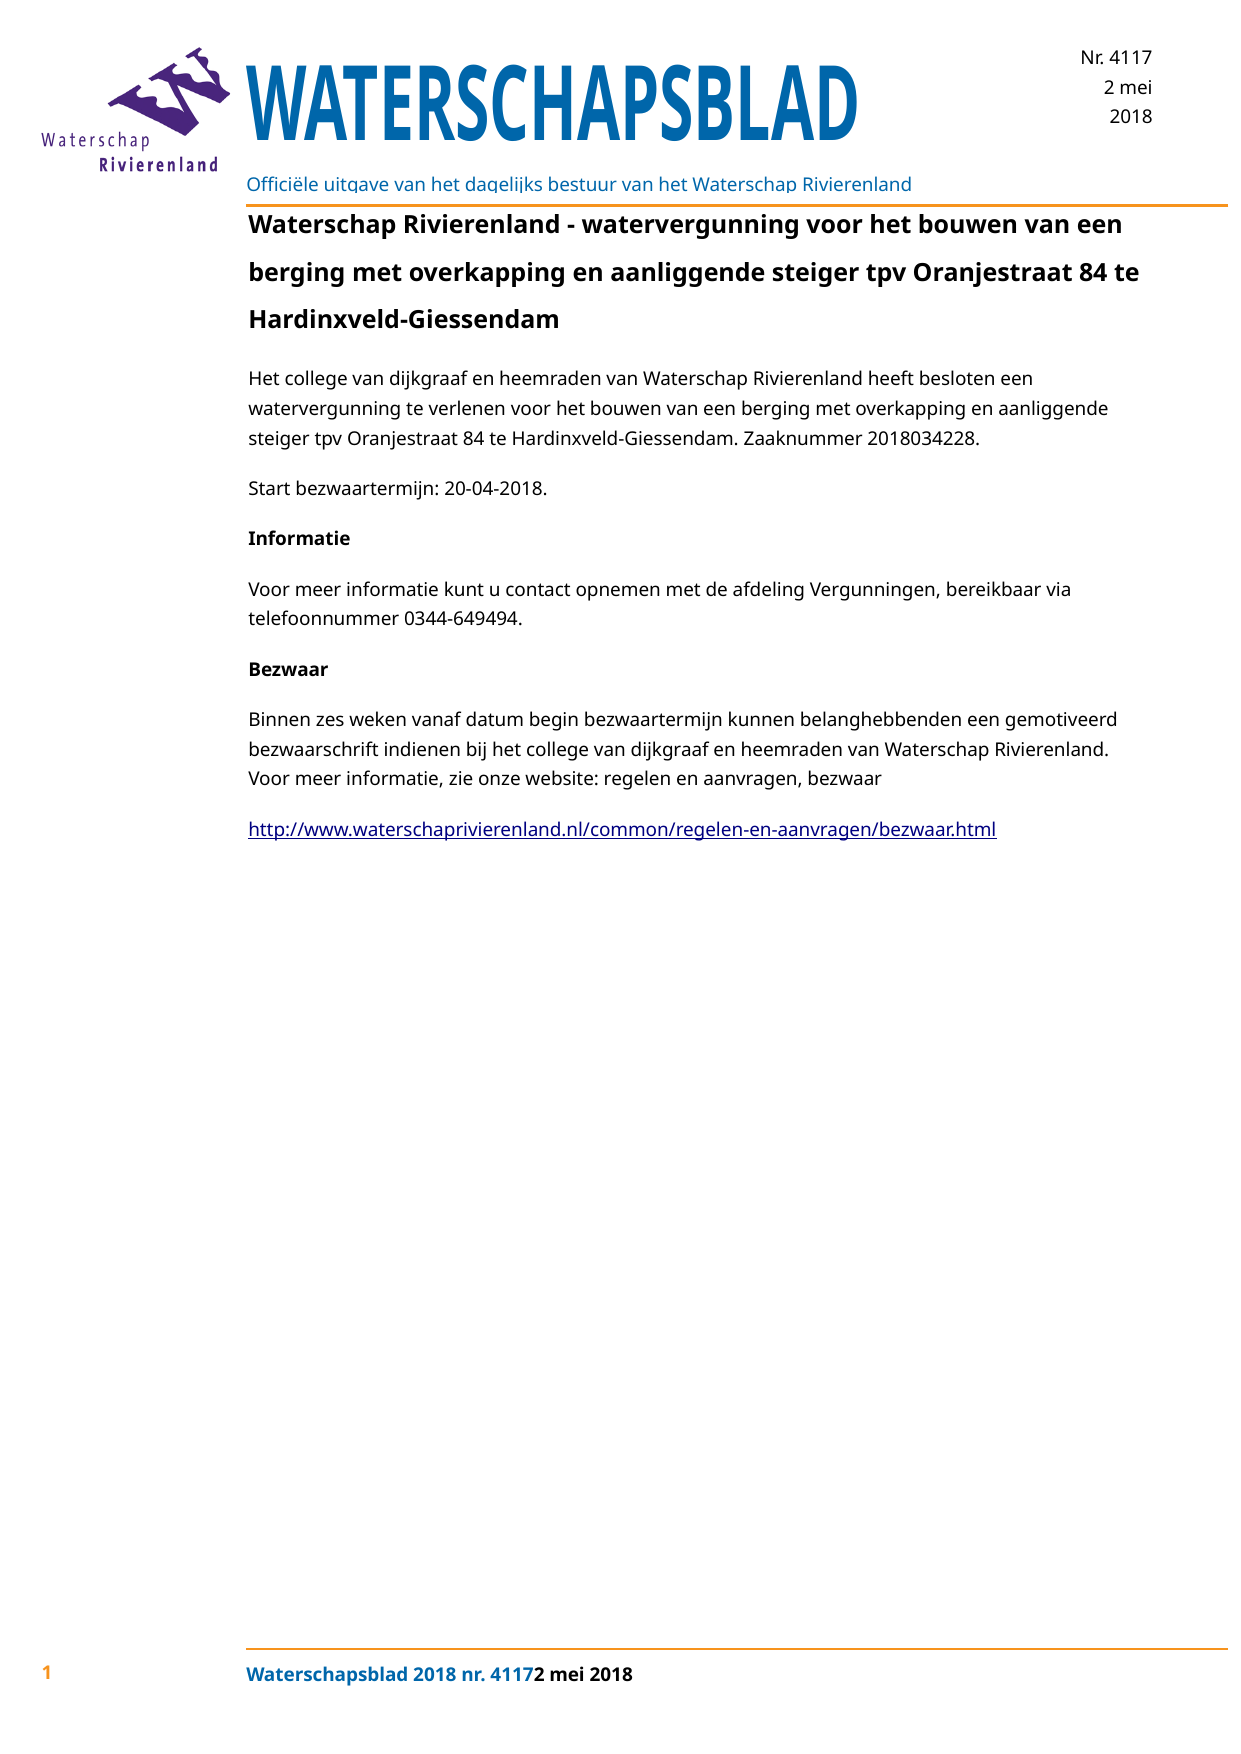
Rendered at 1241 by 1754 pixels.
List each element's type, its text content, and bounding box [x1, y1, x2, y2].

text Informatie [248, 526, 1152, 551]
text Bezwaar [248, 656, 1152, 682]
text Voor meer informatie kunt u contact opnemen met de afdeling Vergunningen, bereikbaar via telefoonnummer 0344-649494. [248, 576, 1152, 631]
text Start bezwaartermijn: 20-04-2018. [248, 475, 1152, 501]
text Het college van dijkgraaf en heemraden van Waterschap Rivierenland heeft besloten een watervergunning te verlenen voor het bouwen van een berging met overkapping en aanliggende steiger tpv Oranjestraat 84 te Hardinxveld-Giessendam. Zaaknummer 2018034228. [248, 366, 1152, 450]
picture [41, 47, 231, 172]
text Waterschap Rivierenland - watervergunning voor het bouwen van een berging met overkapping en aanliggende steiger tpv Oranjestraat 84 te Hardinxveld-Giessendam [248, 207, 1152, 336]
text Binnen zes weken vanaf datum begin bezwaartermijn kunnen belanghebbenden een gemotiveerd bezwaarschrift indienen bij het college van dijkgraaf en heemraden van Waterschap Rivierenland. Voor meer informatie, zie onze website: regelen en aanvragen, bezwaar [248, 706, 1152, 791]
text http://www.waterschaprivierenland.nl/common/regelen-en-aanvragen/bezwaar.html [248, 816, 1152, 842]
